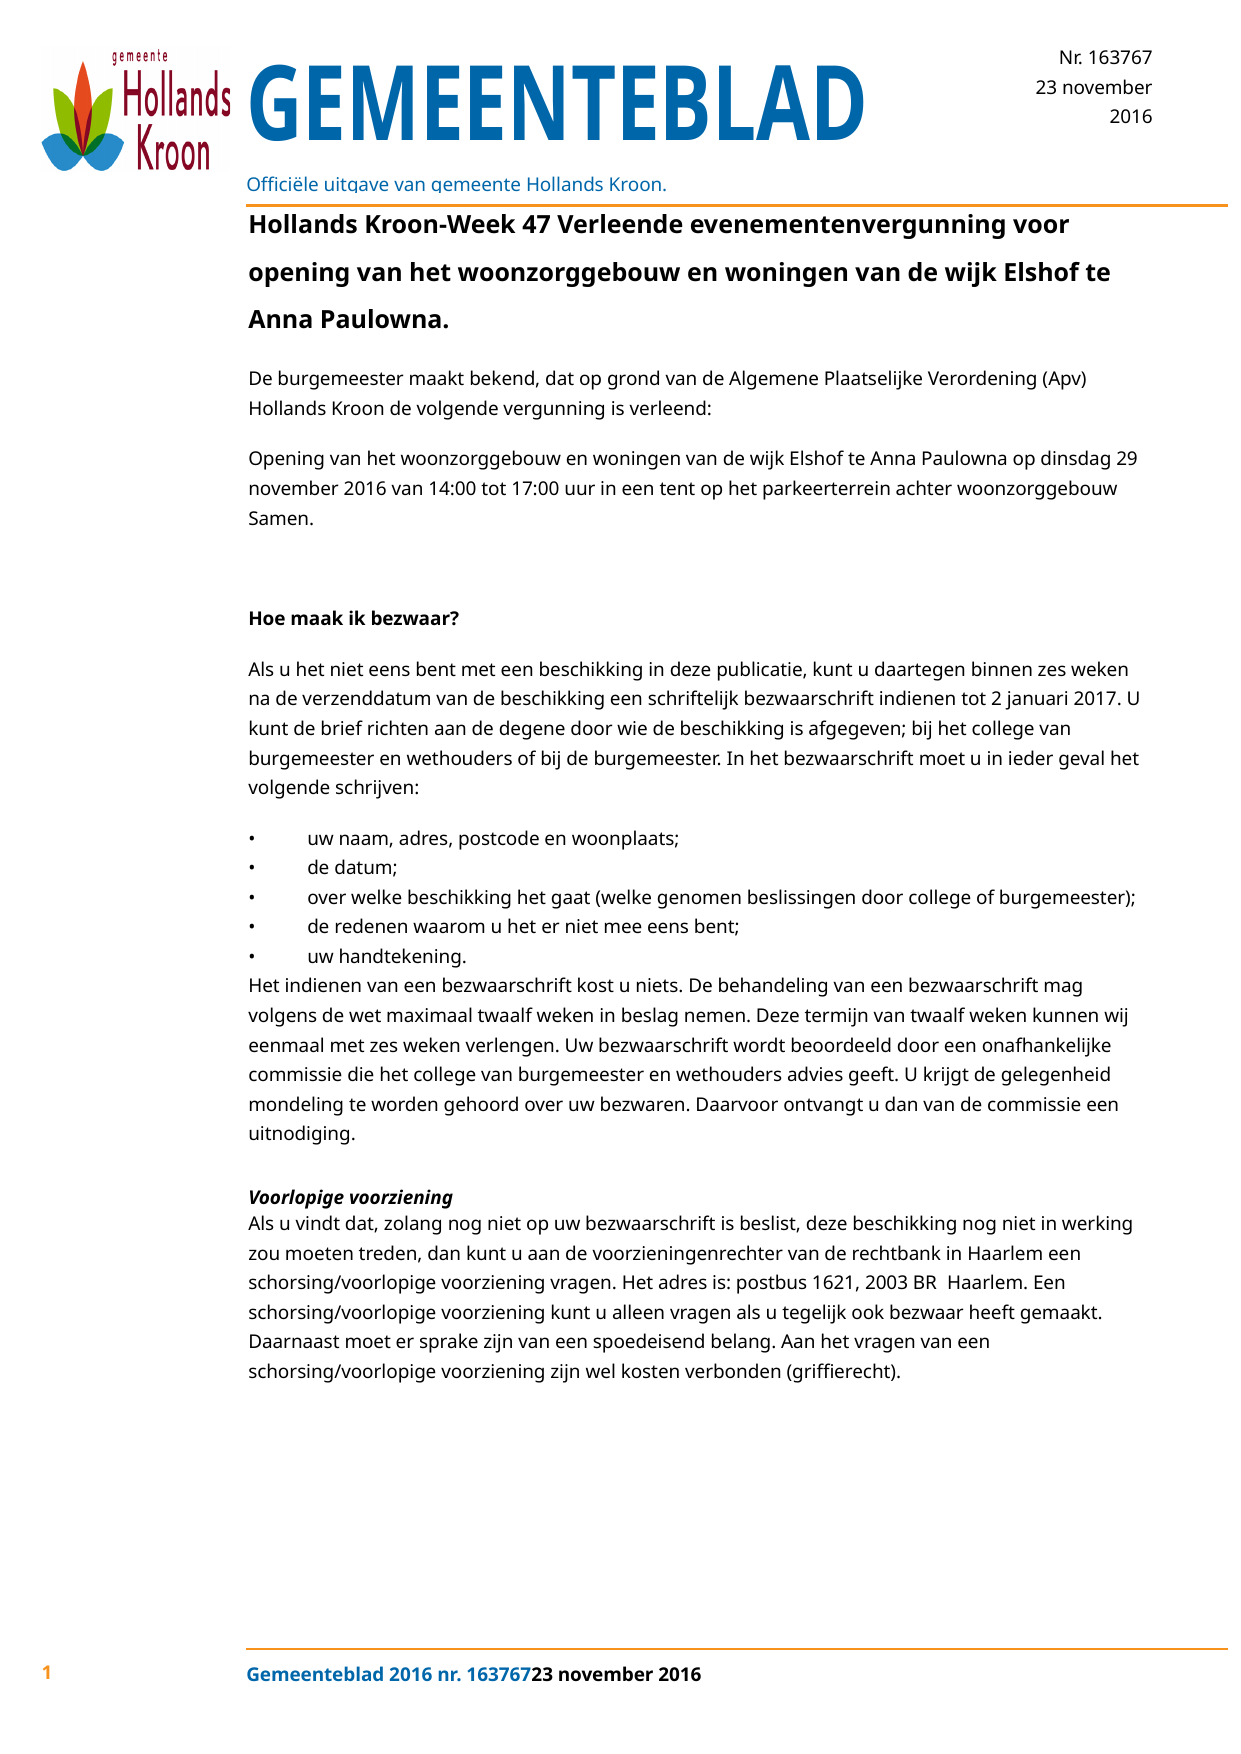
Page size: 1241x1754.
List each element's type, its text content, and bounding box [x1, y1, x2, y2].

list de datum; [248, 854, 1152, 880]
text Hollands Kroon-Week 47 Verleende evenementenvergunning voor opening van het woonzorggebouw en woningen van de wijk Elshof te Anna Paulowna. [248, 207, 1152, 336]
text Hoe maak ik bezwaar? [248, 606, 1152, 631]
list over welke beschikking het gaat (welke genomen beslissingen door college of burgemeester); [248, 884, 1152, 909]
list de redenen waarom u het er niet mee eens bent; [248, 913, 1152, 939]
text Voorlopige voorziening [248, 1184, 1152, 1210]
text Als u het niet eens bent met een beschikking in deze publicatie, kunt u daartegen binnen zes weken na de verzenddatum van de beschikking een schriftelijk bezwaarschrift indienen tot 2 januari 2017. U kunt de brief richten aan de degene door wie de beschikking is afgegeven; bij het college van burgemeester en wethouders of bij de burgemeester. In het bezwaarschrift moet u in ieder geval het volgende schrijven: [248, 656, 1152, 800]
text De burgemeester maakt bekend, dat op grond van de Algemene Plaatselijke Verordening (Apv) Hollands Kroon de volgende vergunning is verleend: [248, 366, 1152, 421]
picture [41, 47, 231, 172]
list uw naam, adres, postcode en woonplaats; [248, 825, 1152, 850]
text Als u vindt dat, zolang nog niet op uw bezwaarschrift is beslist, deze beschikking nog niet in werking zou moeten treden, dan kunt u aan de voorzieningenrechter van de rechtbank in Haarlem een schorsing/voorlopige voorziening vragen. Het adres is: postbus 1621, 2003 BR Haarlem. Een schorsing/voorlopige voorziening kunt u alleen vragen als u tegelijk ook bezwaar heeft gemaakt. Daarnaast moet er sprake zijn van een spoedeisend belang. Aan het vragen van een schorsing/voorlopige voorziening zijn wel kosten verbonden (griffierecht). [248, 1210, 1152, 1384]
text Het indienen van een bezwaarschrift kost u niets. De behandeling van een bezwaarschrift mag volgens de wet maximaal twaalf weken in beslag nemen. Deze termijn van twaalf weken kunnen wij eenmaal met zes weken verlengen. Uw bezwaarschrift wordt beoordeeld door een onafhankelijke commissie die het college van burgemeester en wethouders advies geeft. U krijgt de gelegenheid mondeling te worden gehoord over uw bezwaren. Daarvoor ontvangt u dan van de commissie een uitnodiging. [248, 973, 1152, 1146]
list uw handtekening. [248, 943, 1152, 969]
text Opening van het woonzorggebouw en woningen van de wijk Elshof te Anna Paulowna op dinsdag 29 november 2016 van 14:00 tot 17:00 uur in een tent op het parkeerterrein achter woonzorggebouw Samen. [248, 446, 1152, 530]
